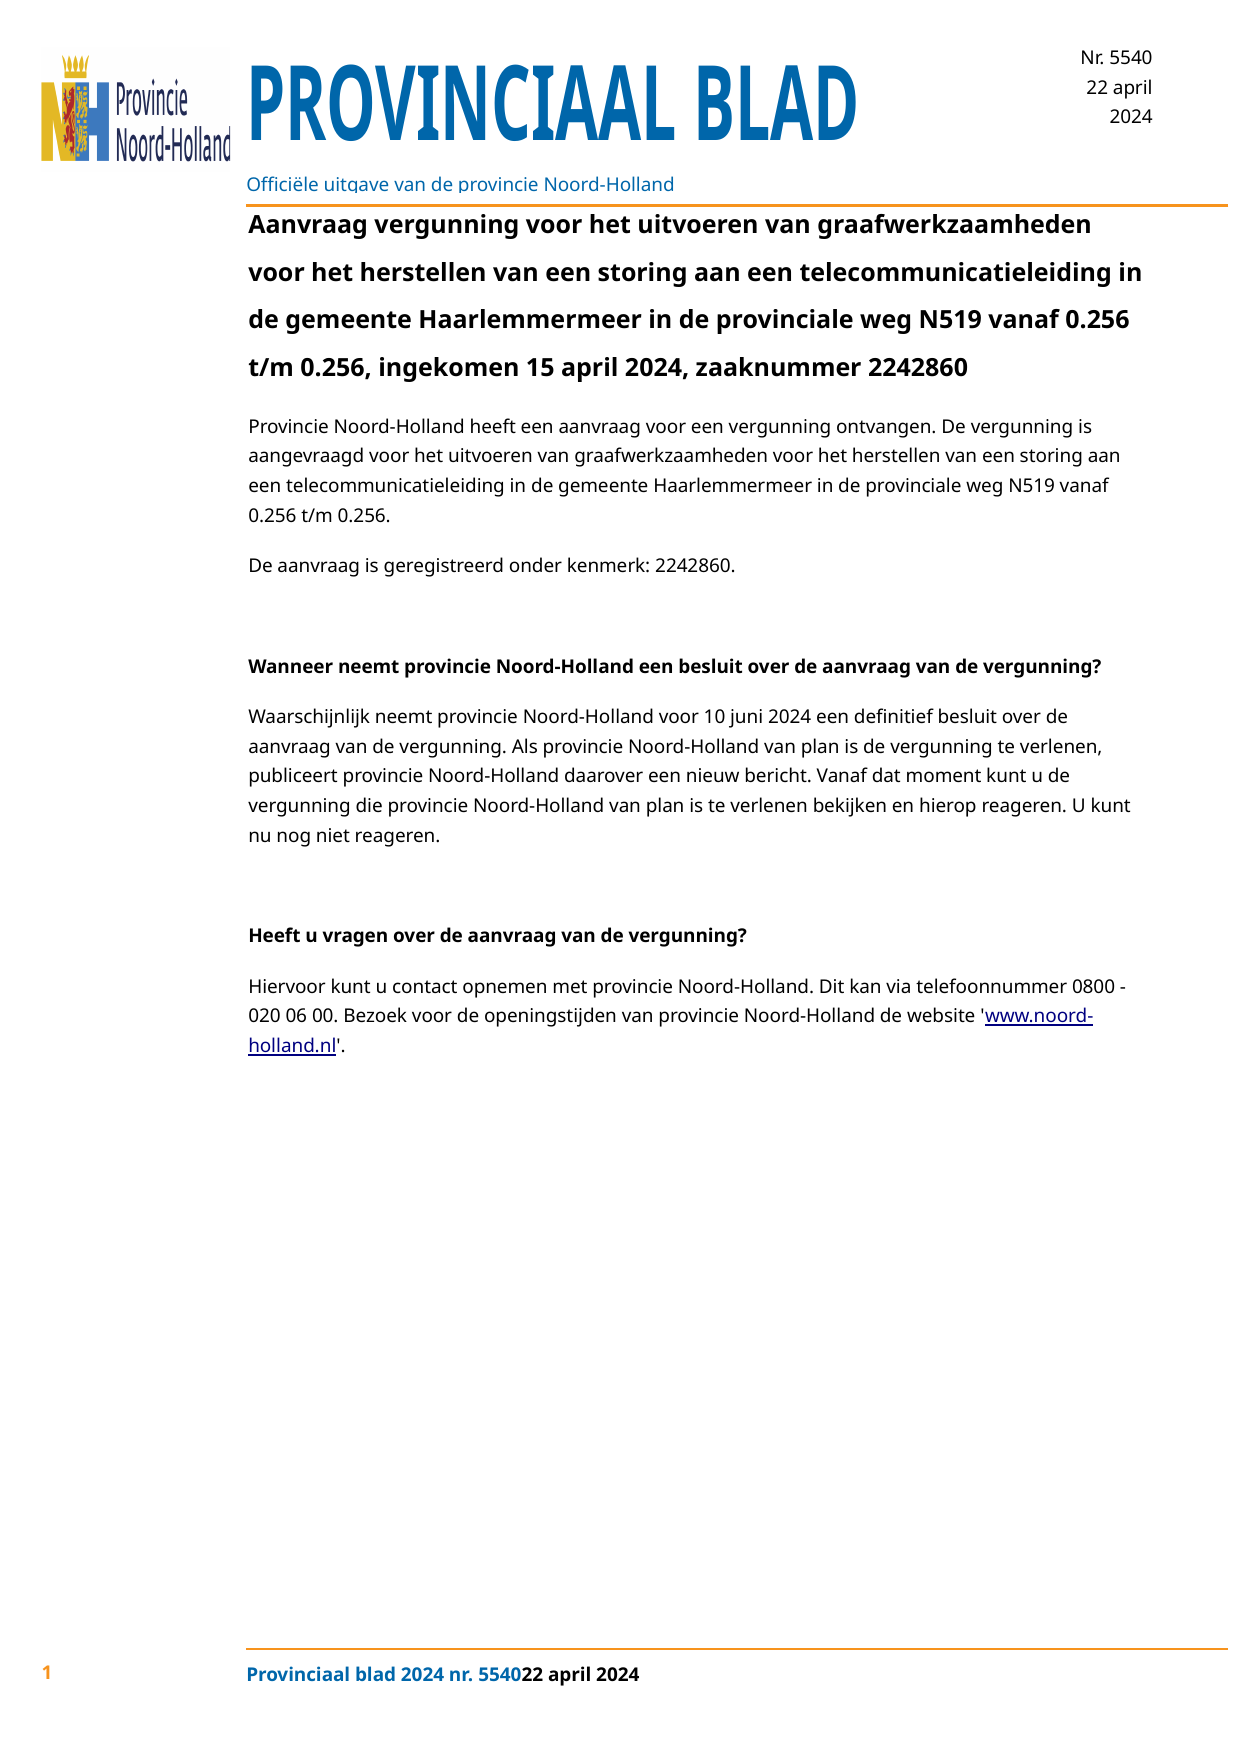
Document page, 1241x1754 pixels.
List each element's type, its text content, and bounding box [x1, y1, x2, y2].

text Wanneer neemt provincie Noord-Holland een besluit over de aanvraag van de vergunning? [248, 653, 1152, 679]
text Hiervoor kunt u contact opnemen met provincie Noord-Holland. Dit kan via telefoonnummer 0800 - 020 06 00. Bezoek voor de openingstijden van provincie Noord-Holland de website 'www.noord-holland.nl'. [248, 973, 1152, 1058]
text Waarschijnlijk neemt provincie Noord-Holland voor 10 juni 2024 een definitief besluit over de aanvraag van de vergunning. Als provincie Noord-Holland van plan is de vergunning te verlenen, publiceert provincie Noord-Holland daarover een nieuw bericht. Vanaf dat moment kunt u de vergunning die provincie Noord-Holland van plan is te verlenen bekijken en hierop reageren. U kunt nu nog niet reageren. [248, 703, 1152, 848]
picture [41, 47, 231, 172]
text De aanvraag is geregistreerd onder kenmerk: 2242860. [248, 552, 1152, 578]
text Heeft u vragen over de aanvraag van de vergunning? [248, 923, 1152, 948]
text Aanvraag vergunning voor het uitvoeren van graafwerkzaamheden voor het herstellen van een storing aan een telecommunicatieleiding in de gemeente Haarlemmermeer in de provinciale weg N519 vanaf 0.256 t/m 0.256, ingekomen 15 april 2024, zaaknummer 2242860 [248, 207, 1152, 384]
text Provincie Noord-Holland heeft een aanvraag voor een vergunning ontvangen. De vergunning is aangevraagd voor het uitvoeren van graafwerkzaamheden voor het herstellen van een storing aan een telecommunicatieleiding in de gemeente Haarlemmermeer in de provinciale weg N519 vanaf 0.256 t/m 0.256. [248, 413, 1152, 528]
